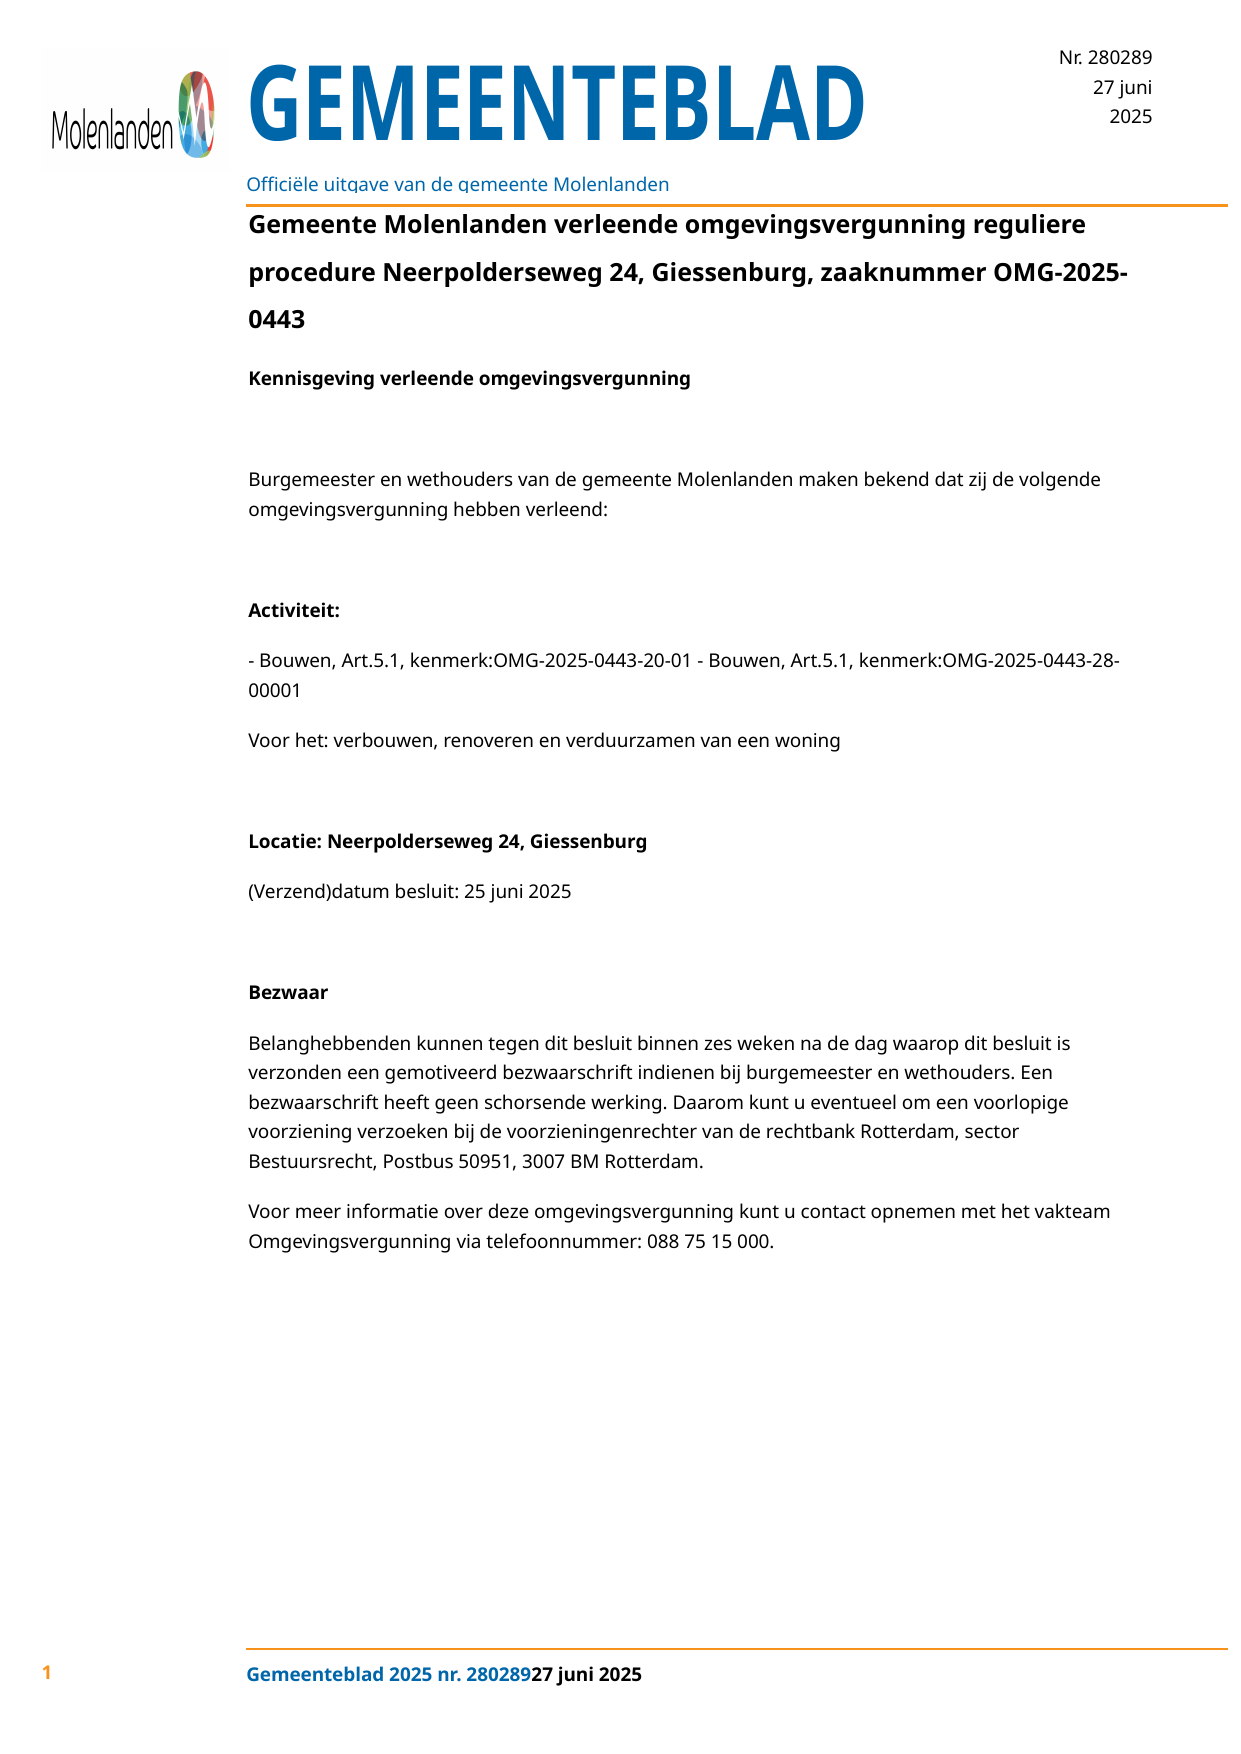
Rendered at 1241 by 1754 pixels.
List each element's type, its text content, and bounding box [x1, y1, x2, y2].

text Bezwaar [248, 979, 1152, 1005]
text Locatie: Neerpolderseweg 24, Giessenburg [248, 828, 1152, 854]
text Kennisgeving verleende omgevingsvergunning [248, 366, 1152, 391]
text Activiteit: [248, 597, 1152, 622]
text Voor het: verbouwen, renoveren en verduurzamen van een woning [248, 727, 1152, 753]
text Voor meer informatie over deze omgevingsvergunning kunt u contact opnemen met het vakteam Omgevingsvergunning via telefoonnummer: 088 75 15 000. [248, 1198, 1152, 1254]
text - Bouwen, Art.5.1, kenmerk:OMG-2025-0443-20-01 - Bouwen, Art.5.1, kenmerk:OMG-2025-0443-28-00001 [248, 647, 1152, 702]
text Burgemeester en wethouders van de gemeente Molenlanden maken bekend dat zij de volgende omgevingsvergunning hebben verleend: [248, 466, 1152, 522]
text (Verzend)datum besluit: 25 juni 2025 [248, 878, 1152, 904]
text Belanghebbenden kunnen tegen dit besluit binnen zes weken na de dag waarop dit besluit is verzonden een gemotiveerd bezwaarschrift indienen bij burgemeester en wethouders. Een bezwaarschrift heeft geen schorsende werking. Daarom kunt u eventueel om een voorlopige voorziening verzoeken bij de voorzieningenrechter van de rechtbank Rotterdam, sector Bestuursrecht, Postbus 50951, 3007 BM Rotterdam. [248, 1030, 1152, 1174]
picture [41, 47, 231, 172]
text Gemeente Molenlanden verleende omgevingsvergunning reguliere procedure Neerpolderseweg 24, Giessenburg, zaaknummer OMG-2025-0443 [248, 207, 1152, 336]
